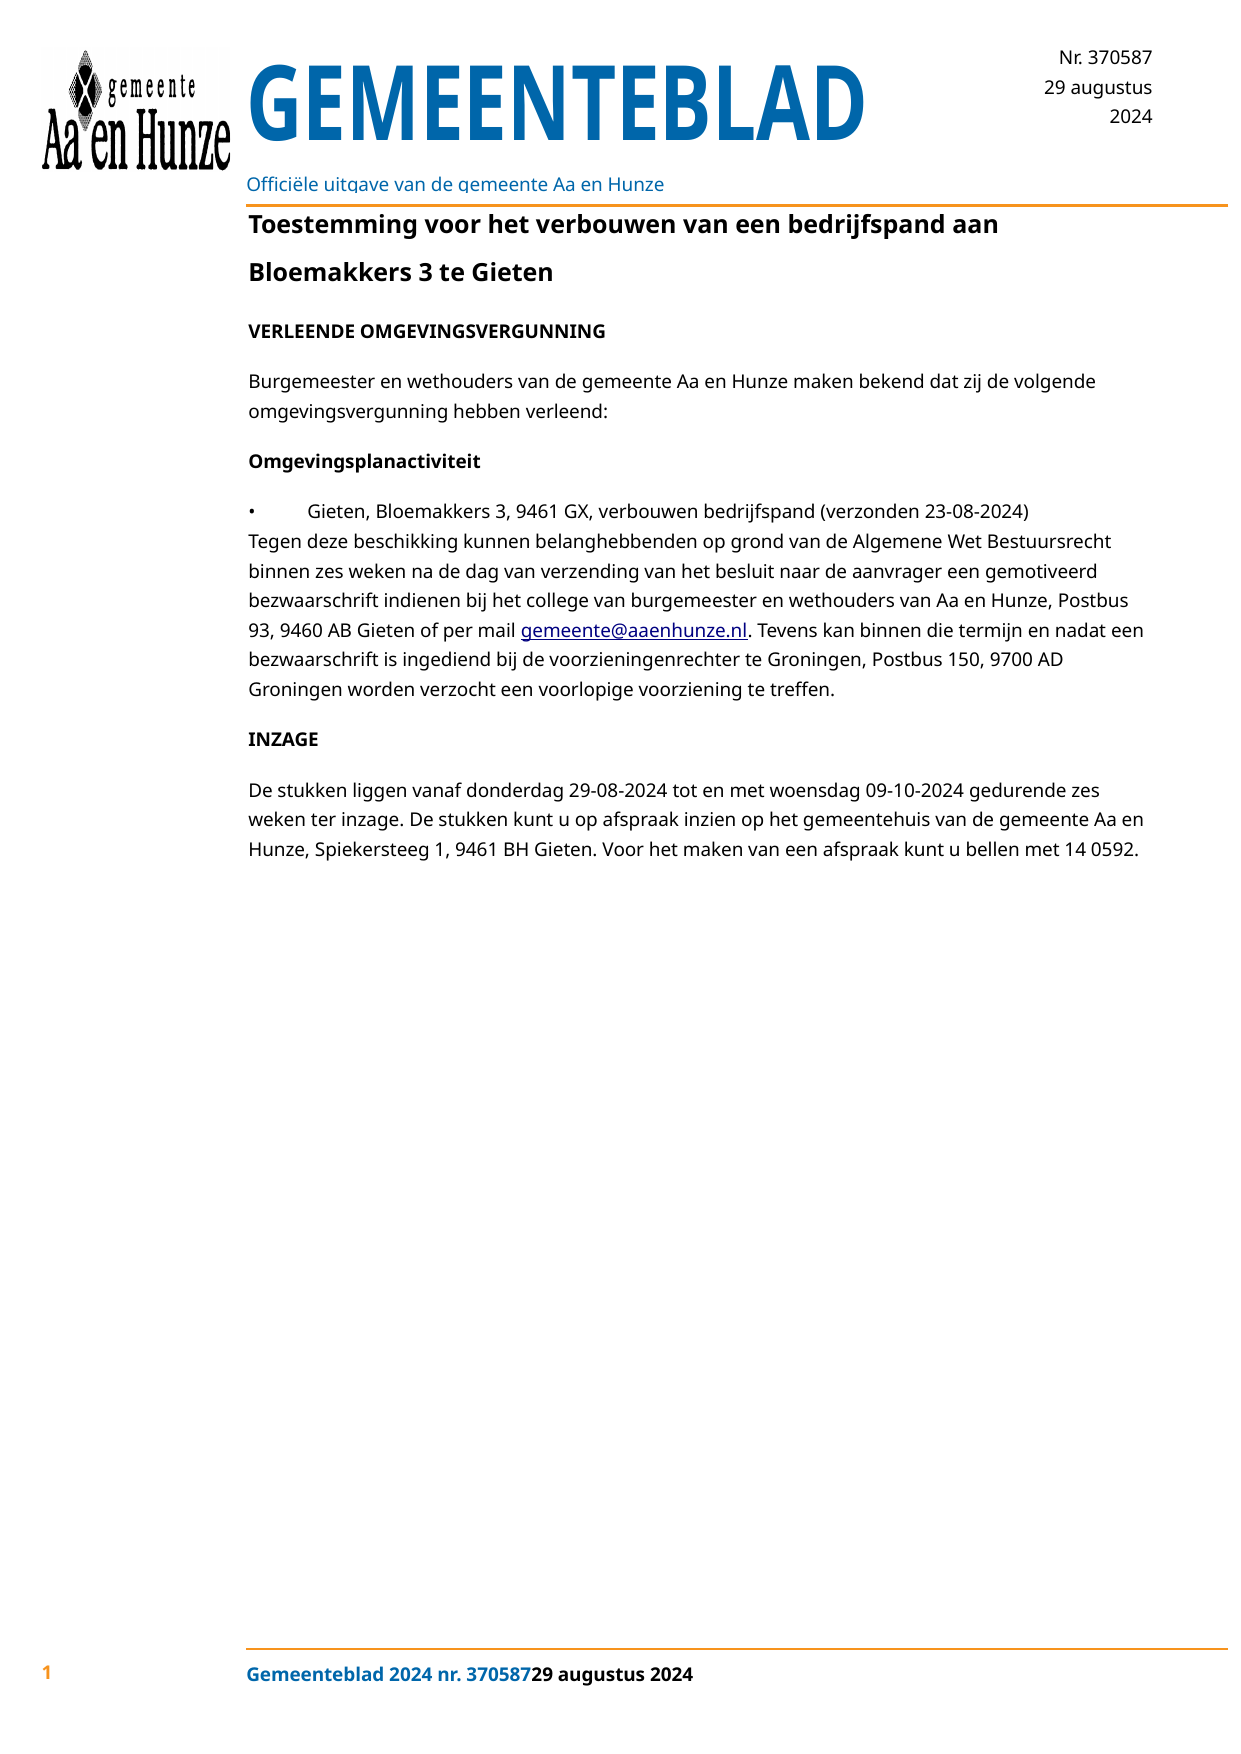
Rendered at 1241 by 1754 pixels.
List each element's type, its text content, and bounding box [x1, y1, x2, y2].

text Tegen deze beschikking kunnen belanghebbenden op grond van de Algemene Wet Bestuursrecht binnen zes weken na de dag van verzending van het besluit naar de aanvrager een gemotiveerd bezwaarschrift indienen bij het college van burgemeester en wethouders van Aa en Hunze, Postbus 93, 9460 AB Gieten of per mail gemeente@aaenhunze.nl. Tevens kan binnen die termijn en nadat een bezwaarschrift is ingediend bij de voorzieningenrechter te Groningen, Postbus 150, 9700 AD Groningen worden verzocht een voorlopige voorziening te treffen. [248, 528, 1152, 702]
text VERLEENDE OMGEVINGSVERGUNNING [248, 318, 1152, 344]
text Burgemeester en wethouders van de gemeente Aa en Hunze maken bekend dat zij de volgende omgevingsvergunning hebben verleend: [248, 368, 1152, 424]
list Gieten, Bloemakkers 3, 9461 GX, verbouwen bedrijfspand (verzonden 23-08-2024) [248, 499, 1152, 524]
picture [41, 47, 231, 172]
text INZAGE [248, 727, 1152, 752]
text De stukken liggen vanaf donderdag 29-08-2024 tot en met woensdag 09-10-2024 gedurende zes weken ter inzage. De stukken kunt u op afspraak inzien op het gemeentehuis van de gemeente Aa en Hunze, Spiekersteeg 1, 9461 BH Gieten. Voor het maken van een afspraak kunt u bellen met 14 0592. [248, 777, 1152, 862]
text Toestemming voor het verbouwen van een bedrijfspand aan Bloemakkers 3 te Gieten [248, 207, 1152, 288]
text Omgevingsplanactiviteit [248, 448, 1152, 474]
